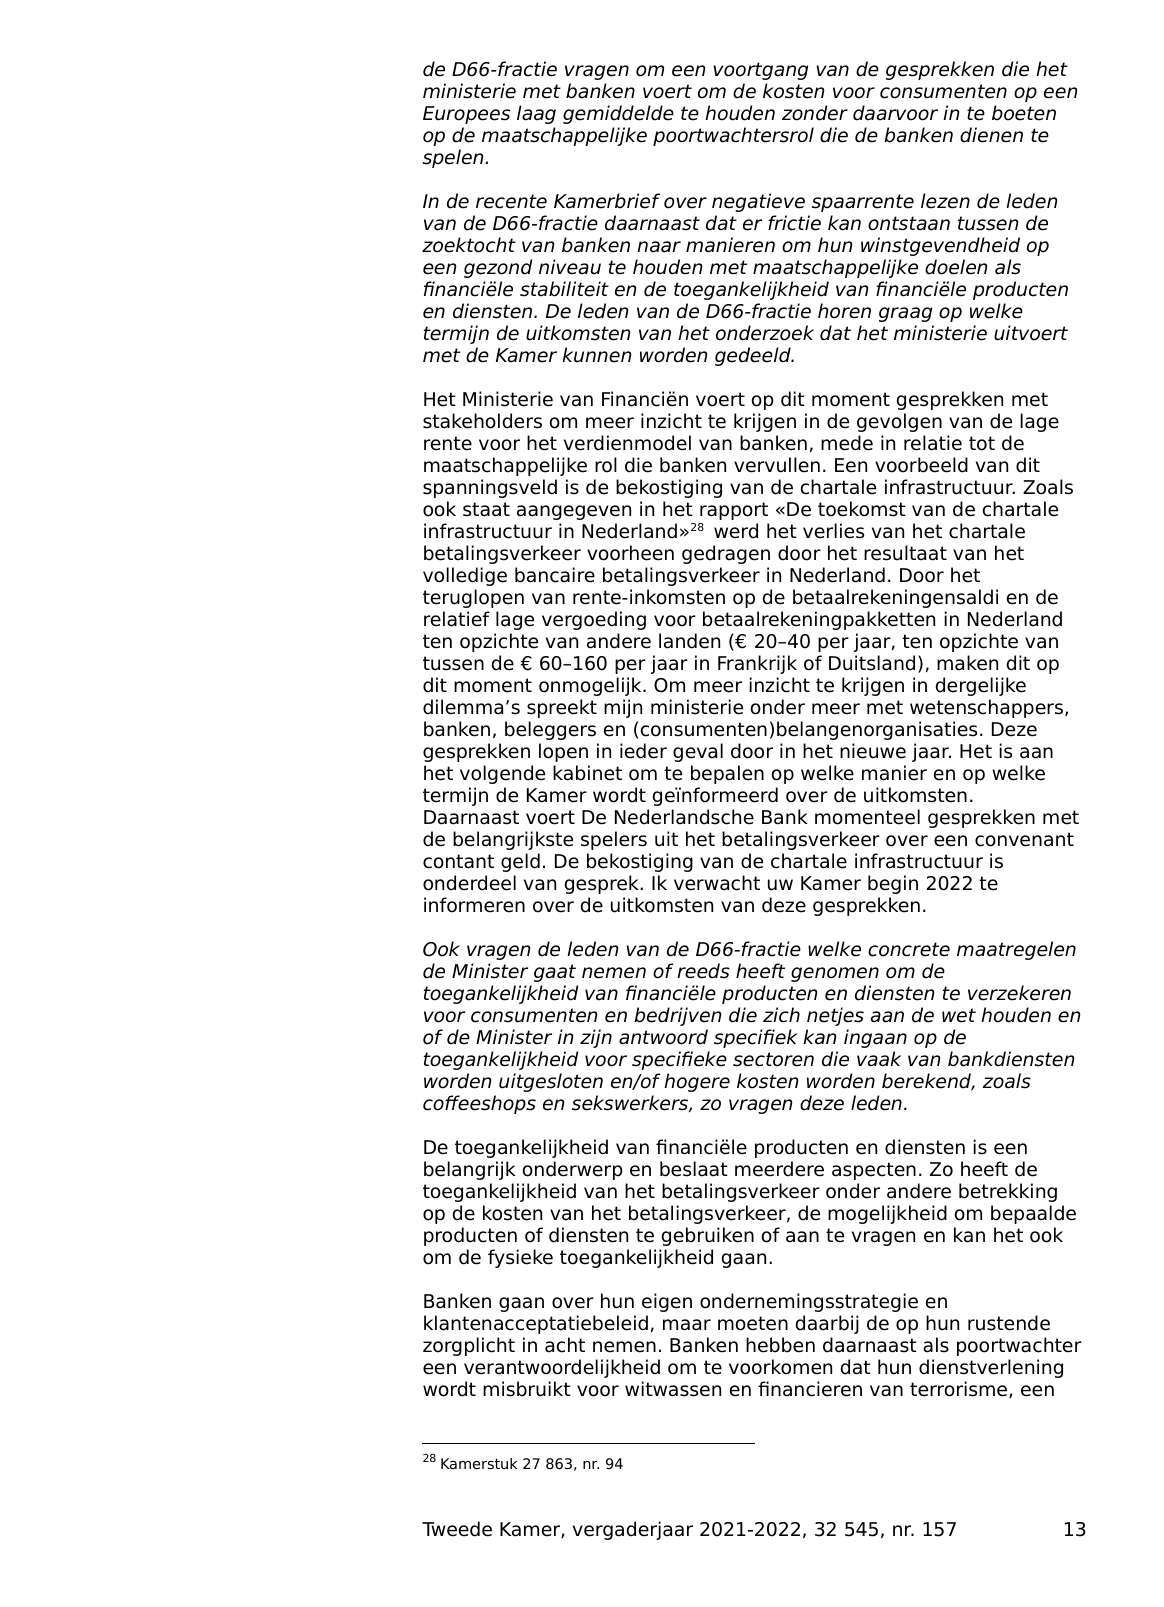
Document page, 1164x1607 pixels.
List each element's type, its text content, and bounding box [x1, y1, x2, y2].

text de D66-fractie vragen om een voortgang van de gesprekken die het ministerie met banken voert om de kosten voor consumenten op een Europees laag gemiddelde te houden zonder daarvoor in te boeten op de maatschappelijke poortwachtersrol die de banken dienen te spelen. [422, 59, 1087, 169]
text Banken gaan over hun eigen ondernemingsstrategie en klantenacceptatiebeleid, maar moeten daarbij de op hun rustende zorgplicht in acht nemen. Banken hebben daarnaast als poortwachter een verantwoordelijkheid om te voorkomen dat hun dienstverlening wordt misbruikt voor witwassen en financieren van terrorisme, een [422, 1291, 1087, 1401]
text Daarnaast voert De Nederlandsche Bank momenteel gesprekken met de belangrijkste spelers uit het betalingsverkeer over een convenant contant geld. De bekostiging van de chartale infrastructuur is onderdeel van gesprek. Ik verwacht uw Kamer begin 2022 te informeren over de uitkomsten van deze gesprekken. [422, 807, 1087, 917]
text Kamerstuk 27 863, nr. 94 [422, 1452, 1087, 1474]
text In de recente Kamerbrief over negatieve spaarrente lezen de leden van de D66-fractie daarnaast dat er frictie kan ontstaan tussen de zoektocht van banken naar manieren om hun winstgevendheid op een gezond niveau te houden met maatschappelijke doelen als financiële stabiliteit en de toegankelijkheid van financiële producten en diensten. De leden van de D66-fractie horen graag op welke termijn de uitkomsten van het onderzoek dat het ministerie uitvoert met de Kamer kunnen worden gedeeld. [422, 191, 1087, 367]
text De toegankelijkheid van financiële producten en diensten is een belangrijk onderwerp en beslaat meerdere aspecten. Zo heeft de toegankelijkheid van het betalingsverkeer onder andere betrekking op de kosten van het betalingsverkeer, de mogelijkheid om bepaalde producten of diensten te gebruiken of aan te vragen en kan het ook om de fysieke toegankelijkheid gaan. [422, 1137, 1087, 1269]
text Ook vragen de leden van de D66-fractie welke concrete maatregelen de Minister gaat nemen of reeds heeft genomen om de toegankelijkheid van financiële producten en diensten te verzekeren voor consumenten en bedrijven die zich netjes aan de wet houden en of de Minister in zijn antwoord specifiek kan ingaan op de toegankelijkheid voor specifieke sectoren die vaak van bankdiensten worden uitgesloten en/of hogere kosten worden berekend, zoals coffeeshops en sekswerkers, zo vragen deze leden. [422, 939, 1087, 1115]
text Het Ministerie van Financiën voert op dit moment gesprekken met stakeholders om meer inzicht te krijgen in de gevolgen van de lage rente voor het verdienmodel van banken, mede in relatie tot de maatschappelijke rol die banken vervullen. Een voorbeeld van dit spanningsveld is de bekostiging van de chartale infrastructuur. Zoals ook staat aangegeven in het rapport «De toekomst van de chartale infrastructuur in Nederland» werd het verlies van het chartale betalingsverkeer voorheen gedragen door het resultaat van het volledige bancaire betalingsverkeer in Nederland. Door het teruglopen van rente-inkomsten op de betaalrekeningensaldi en de relatief lage vergoeding voor betaalrekeningpakketten in Nederland ten opzichte van andere landen (€ 20–40 per jaar, ten opzichte van tussen de € 60–160 per jaar in Frankrijk of Duitsland), maken dit op dit moment onmogelijk. Om meer inzicht te krijgen in dergelijke dilemma’s spreekt mijn ministerie onder meer met wetenschappers, banken, beleggers en (consumenten)belangenorganisaties. Deze gesprekken lopen in ieder geval door in het nieuwe jaar. Het is aan het volgende kabinet om te bepalen op welke manier en op welke termijn de Kamer wordt geïnformeerd over de uitkomsten. [422, 389, 1087, 807]
